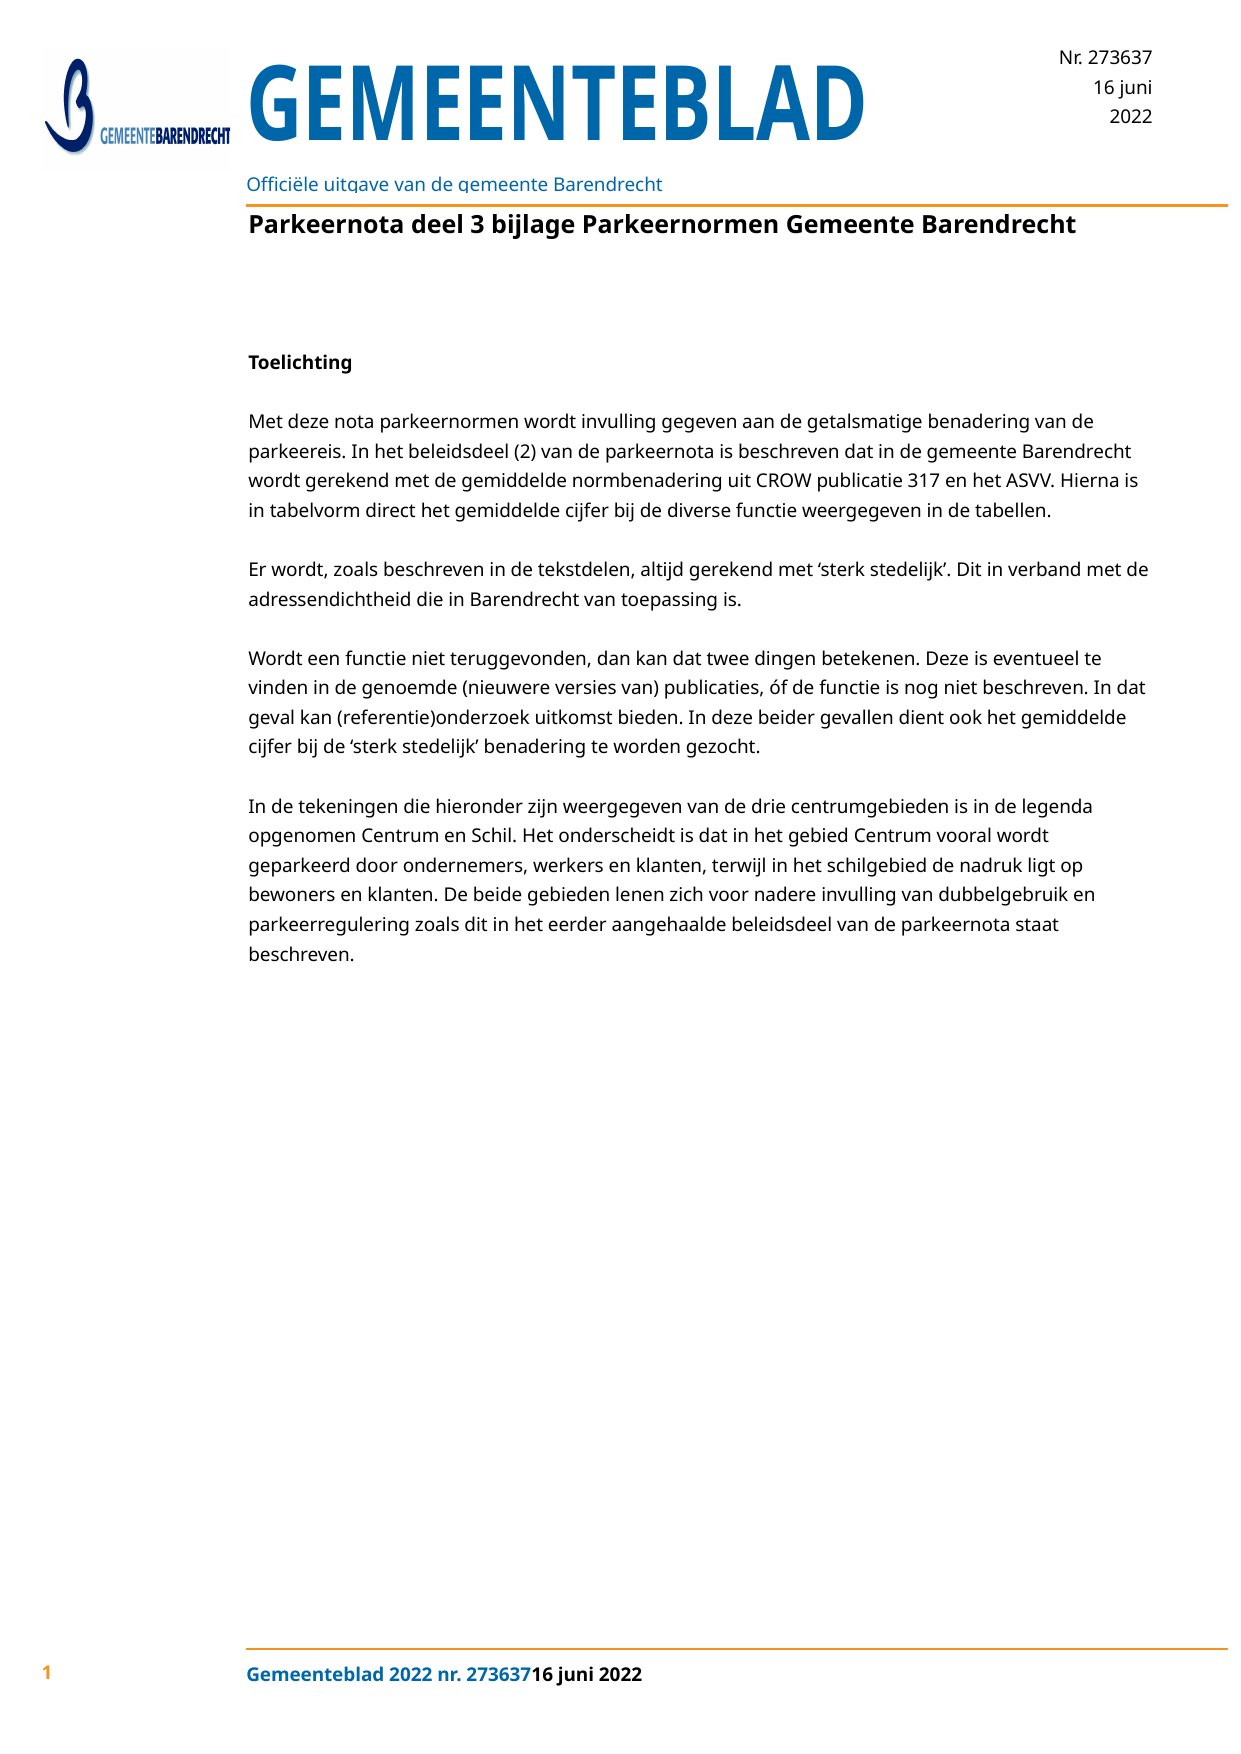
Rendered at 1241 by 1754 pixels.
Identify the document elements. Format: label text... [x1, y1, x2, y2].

text Wordt een functie niet teruggevonden, dan kan dat twee dingen betekenen. Deze is eventueel te vinden in de genoemde (nieuwere versies van) publicaties, óf de functie is nog niet beschreven. In dat geval kan (referentie)onderzoek uitkomst bieden. In deze beider gevallen dient ook het gemiddelde cijfer bij de ‘sterk stedelijk’ benadering te worden gezocht. [248, 645, 1152, 759]
text In de tekeningen die hieronder zijn weergegeven van de drie centrumgebieden is in de legenda opgenomen Centrum en Schil. Het onderscheidt is dat in het gebied Centrum vooral wordt geparkeerd door ondernemers, werkers en klanten, terwijl in het schilgebied de nadruk ligt op bewoners en klanten. De beide gebieden lenen zich voor nadere invulling van dubbelgebruik en parkeerregulering zoals dit in het eerder aangehaalde beleidsdeel van de parkeernota staat beschreven. [248, 793, 1152, 967]
text Toelichting [248, 349, 1152, 375]
text Met deze nota parkeernormen wordt invulling gegeven aan de getalsmatige benadering van de parkeereis. In het beleidsdeel (2) van de parkeernota is beschreven dat in de gemeente Barendrecht wordt gerekend met de gemiddelde normbenadering uit CROW publicatie 317 en het ASVV. Hierna is in tabelvorm direct het gemiddelde cijfer bij de diverse functie weergegeven in de tabellen. [248, 408, 1152, 523]
picture [41, 47, 231, 172]
text Parkeernota deel 3 bijlage Parkeernormen Gemeente Barendrecht [248, 207, 1152, 241]
text Er wordt, zoals beschreven in de tekstdelen, altijd gerekend met ‘sterk stedelijk’. Dit in verband met de adressendichtheid die in Barendrecht van toepassing is. [248, 556, 1152, 612]
